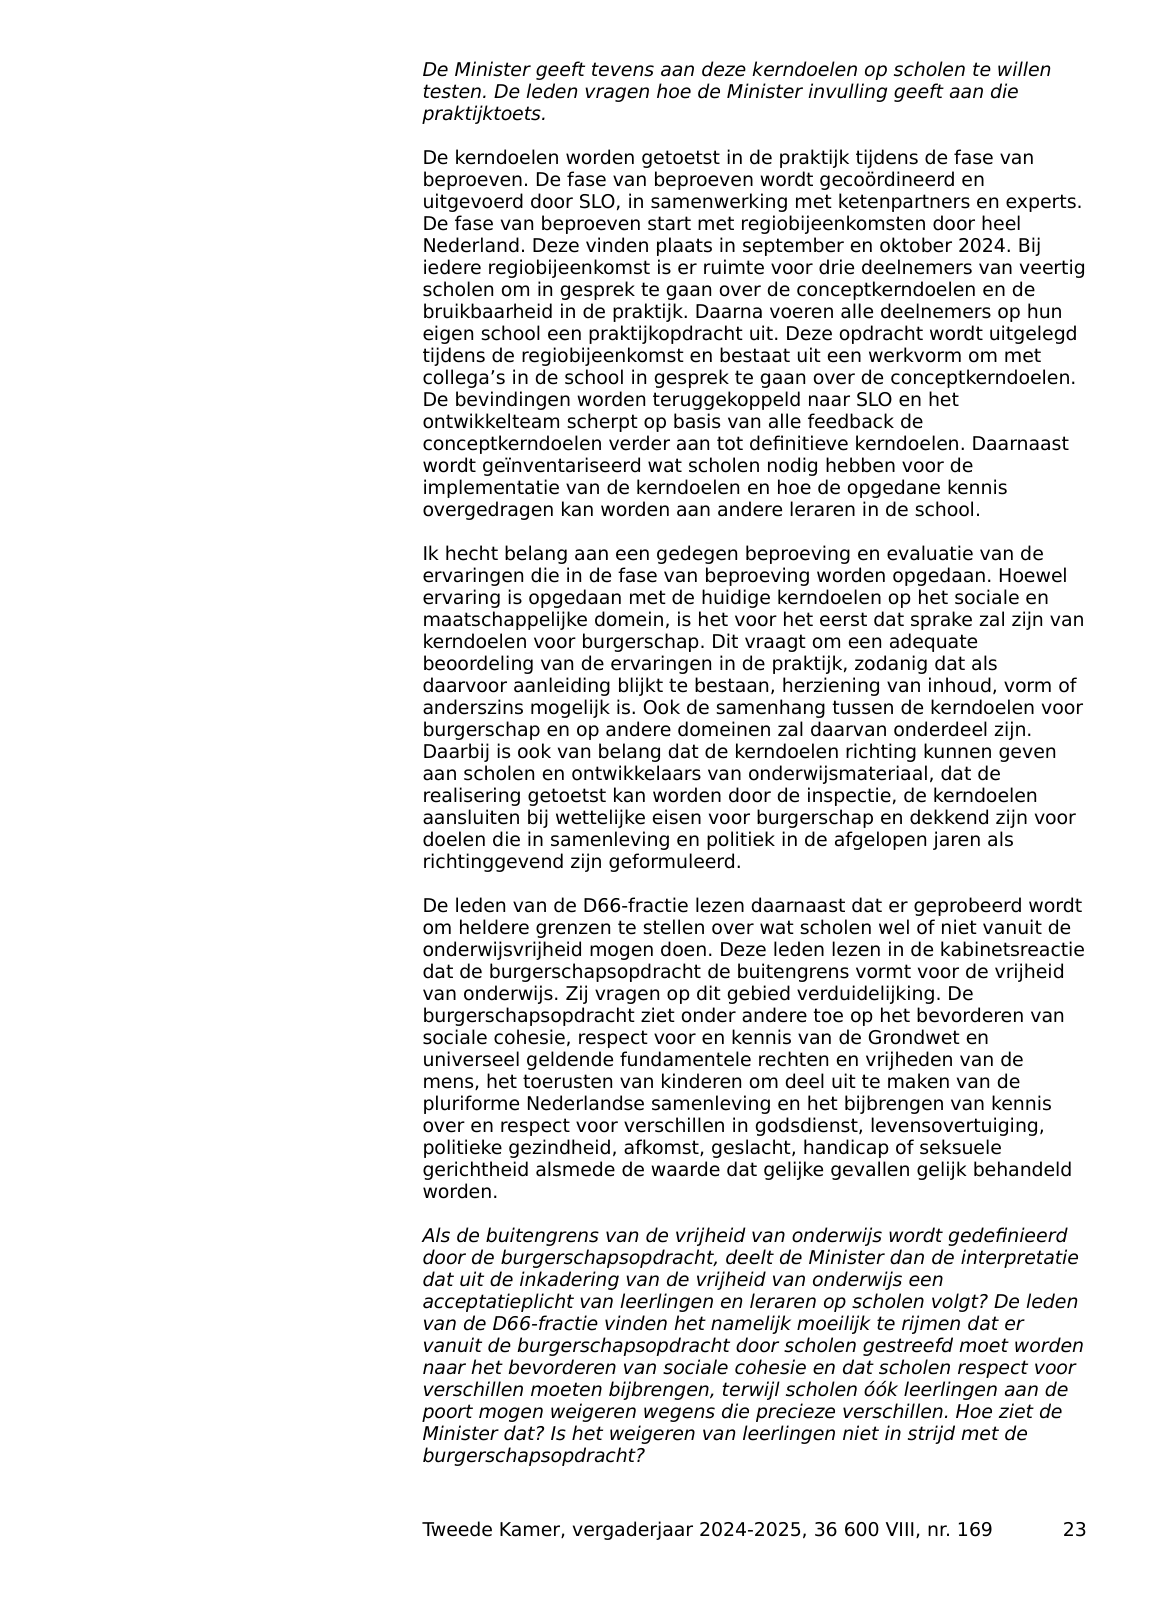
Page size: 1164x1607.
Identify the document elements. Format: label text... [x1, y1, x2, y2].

text De kerndoelen worden getoetst in de praktijk tijdens de fase van beproeven. De fase van beproeven wordt gecoördineerd en uitgevoerd door SLO, in samenwerking met ketenpartners en experts. De fase van beproeven start met regiobijeenkomsten door heel Nederland. Deze vinden plaats in september en oktober 2024. Bij iedere regiobijeenkomst is er ruimte voor drie deelnemers van veertig scholen om in gesprek te gaan over de conceptkerndoelen en de bruikbaarheid in de praktijk. Daarna voeren alle deelnemers op hun eigen school een praktijkopdracht uit. Deze opdracht wordt uitgelegd tijdens de regiobijeenkomst en bestaat uit een werkvorm om met collega’s in de school in gesprek te gaan over de conceptkerndoelen. De bevindingen worden teruggekoppeld naar SLO en het ontwikkelteam scherpt op basis van alle feedback de conceptkerndoelen verder aan tot definitieve kerndoelen. Daarnaast wordt geïnventariseerd wat scholen nodig hebben voor de implementatie van de kerndoelen en hoe de opgedane kennis overgedragen kan worden aan andere leraren in de school. [422, 147, 1087, 521]
text Als de buitengrens van de vrijheid van onderwijs wordt gedefinieerd door de burgerschapsopdracht, deelt de Minister dan de interpretatie dat uit de inkadering van de vrijheid van onderwijs een acceptatieplicht van leerlingen en leraren op scholen volgt? De leden van de D66-fractie vinden het namelijk moeilijk te rijmen dat er vanuit de burgerschapsopdracht door scholen gestreefd moet worden naar het bevorderen van sociale cohesie en dat scholen respect voor verschillen moeten bijbrengen, terwijl scholen óók leerlingen aan de poort mogen weigeren wegens die precieze verschillen. Hoe ziet de Minister dat? Is het weigeren van leerlingen niet in strijd met de burgerschapsopdracht? [422, 1225, 1087, 1467]
text De Minister geeft tevens aan deze kerndoelen op scholen te willen testen. De leden vragen hoe de Minister invulling geeft aan die praktijktoets. [422, 59, 1087, 125]
text De leden van de D66-fractie lezen daarnaast dat er geprobeerd wordt om heldere grenzen te stellen over wat scholen wel of niet vanuit de onderwijsvrijheid mogen doen. Deze leden lezen in de kabinetsreactie dat de burgerschapsopdracht de buitengrens vormt voor de vrijheid van onderwijs. Zij vragen op dit gebied verduidelijking. De burgerschapsopdracht ziet onder andere toe op het bevorderen van sociale cohesie, respect voor en kennis van de Grondwet en universeel geldende fundamentele rechten en vrijheden van de mens, het toerusten van kinderen om deel uit te maken van de pluriforme Nederlandse samenleving en het bijbrengen van kennis over en respect voor verschillen in godsdienst, levensovertuiging, politieke gezindheid, afkomst, geslacht, handicap of seksuele gerichtheid alsmede de waarde dat gelijke gevallen gelijk behandeld worden. [422, 895, 1087, 1203]
text Ik hecht belang aan een gedegen beproeving en evaluatie van de ervaringen die in de fase van beproeving worden opgedaan. Hoewel ervaring is opgedaan met de huidige kerndoelen op het sociale en maatschappelijke domein, is het voor het eerst dat sprake zal zijn van kerndoelen voor burgerschap. Dit vraagt om een adequate beoordeling van de ervaringen in de praktijk, zodanig dat als daarvoor aanleiding blijkt te bestaan, herziening van inhoud, vorm of anderszins mogelijk is. Ook de samenhang tussen de kerndoelen voor burgerschap en op andere domeinen zal daarvan onderdeel zijn. Daarbij is ook van belang dat de kerndoelen richting kunnen geven aan scholen en ontwikkelaars van onderwijsmateriaal, dat de realisering getoetst kan worden door de inspectie, de kerndoelen aansluiten bij wettelijke eisen voor burgerschap en dekkend zijn voor doelen die in samenleving en politiek in de afgelopen jaren als richtinggevend zijn geformuleerd. [422, 543, 1087, 873]
